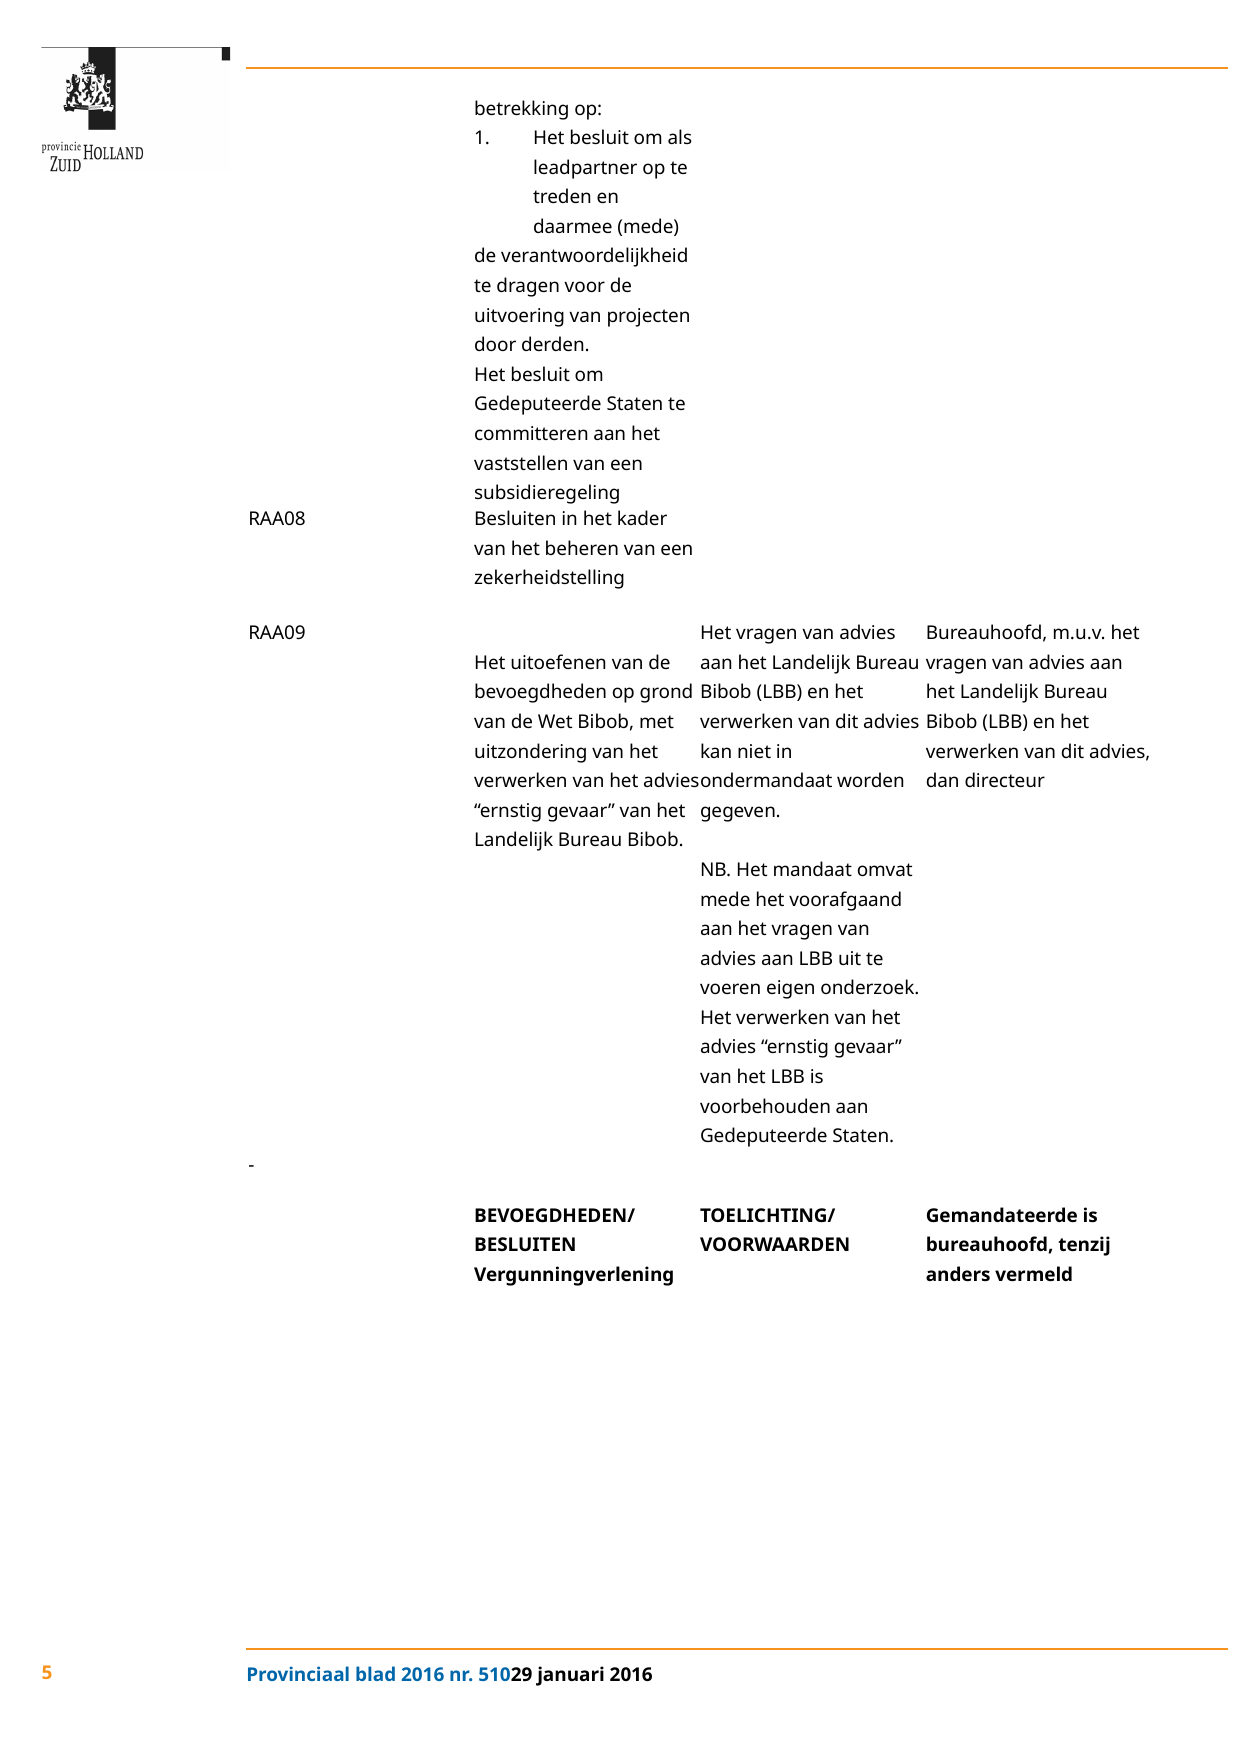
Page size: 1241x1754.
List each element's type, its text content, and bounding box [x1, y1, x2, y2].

table_cell [926, 95, 1152, 505]
text - [248, 1151, 1152, 1177]
table_cell Het uitoefenen van de bevoegdheden op grond van de Wet Bibob, met uitzondering van het verwerken van het advies “ernstig gevaar” van het Landelijk Bureau Bibob. [474, 620, 700, 1148]
table_header BEVOEGDHEDEN/BESLUITEN Vergunningverlening [474, 1202, 700, 1287]
table_cell Besluiten in het kader van het beheren van een zekerheidstelling [474, 505, 700, 619]
table_cell [926, 505, 1152, 619]
table_cell [700, 505, 926, 619]
table_header Gemandateerde is bureauhoofd, tenzij anders vermeld [926, 1202, 1152, 1287]
table_cell RAA08 [248, 505, 474, 619]
table_cell Het vragen van advies aan het Landelijk Bureau Bibob (LBB) en het verwerken van dit advies kan niet in ondermandaat worden gegeven. NB. Het mandaat omvat mede het voorafgaand aan het vragen van advies aan LBB uit te voeren eigen onderzoek. Het verwerken van het advies “ernstig gevaar” van het LBB is voorbehouden aan Gedeputeerde Staten. [700, 620, 926, 1148]
table_cell betrekking op: Het besluit om als leadpartner op te treden en daarmee (mede) de verantwoordelijkheid te dragen voor de uitvoering van projecten door derden. Het besluit om Gedeputeerde Staten te committeren aan het vaststellen van een subsidieregeling [474, 95, 700, 505]
table_cell Bureauhoofd, m.u.v. het vragen van advies aan het Landelijk Bureau Bibob (LBB) en het verwerken van dit advies, dan directeur [926, 620, 1152, 1148]
picture [41, 47, 231, 172]
table_cell [248, 95, 474, 505]
table_header [248, 1202, 474, 1287]
table_cell RAA09 [248, 620, 474, 1148]
table_cell [700, 95, 926, 505]
table_header TOELICHTING/VOORWAARDEN [700, 1202, 926, 1287]
